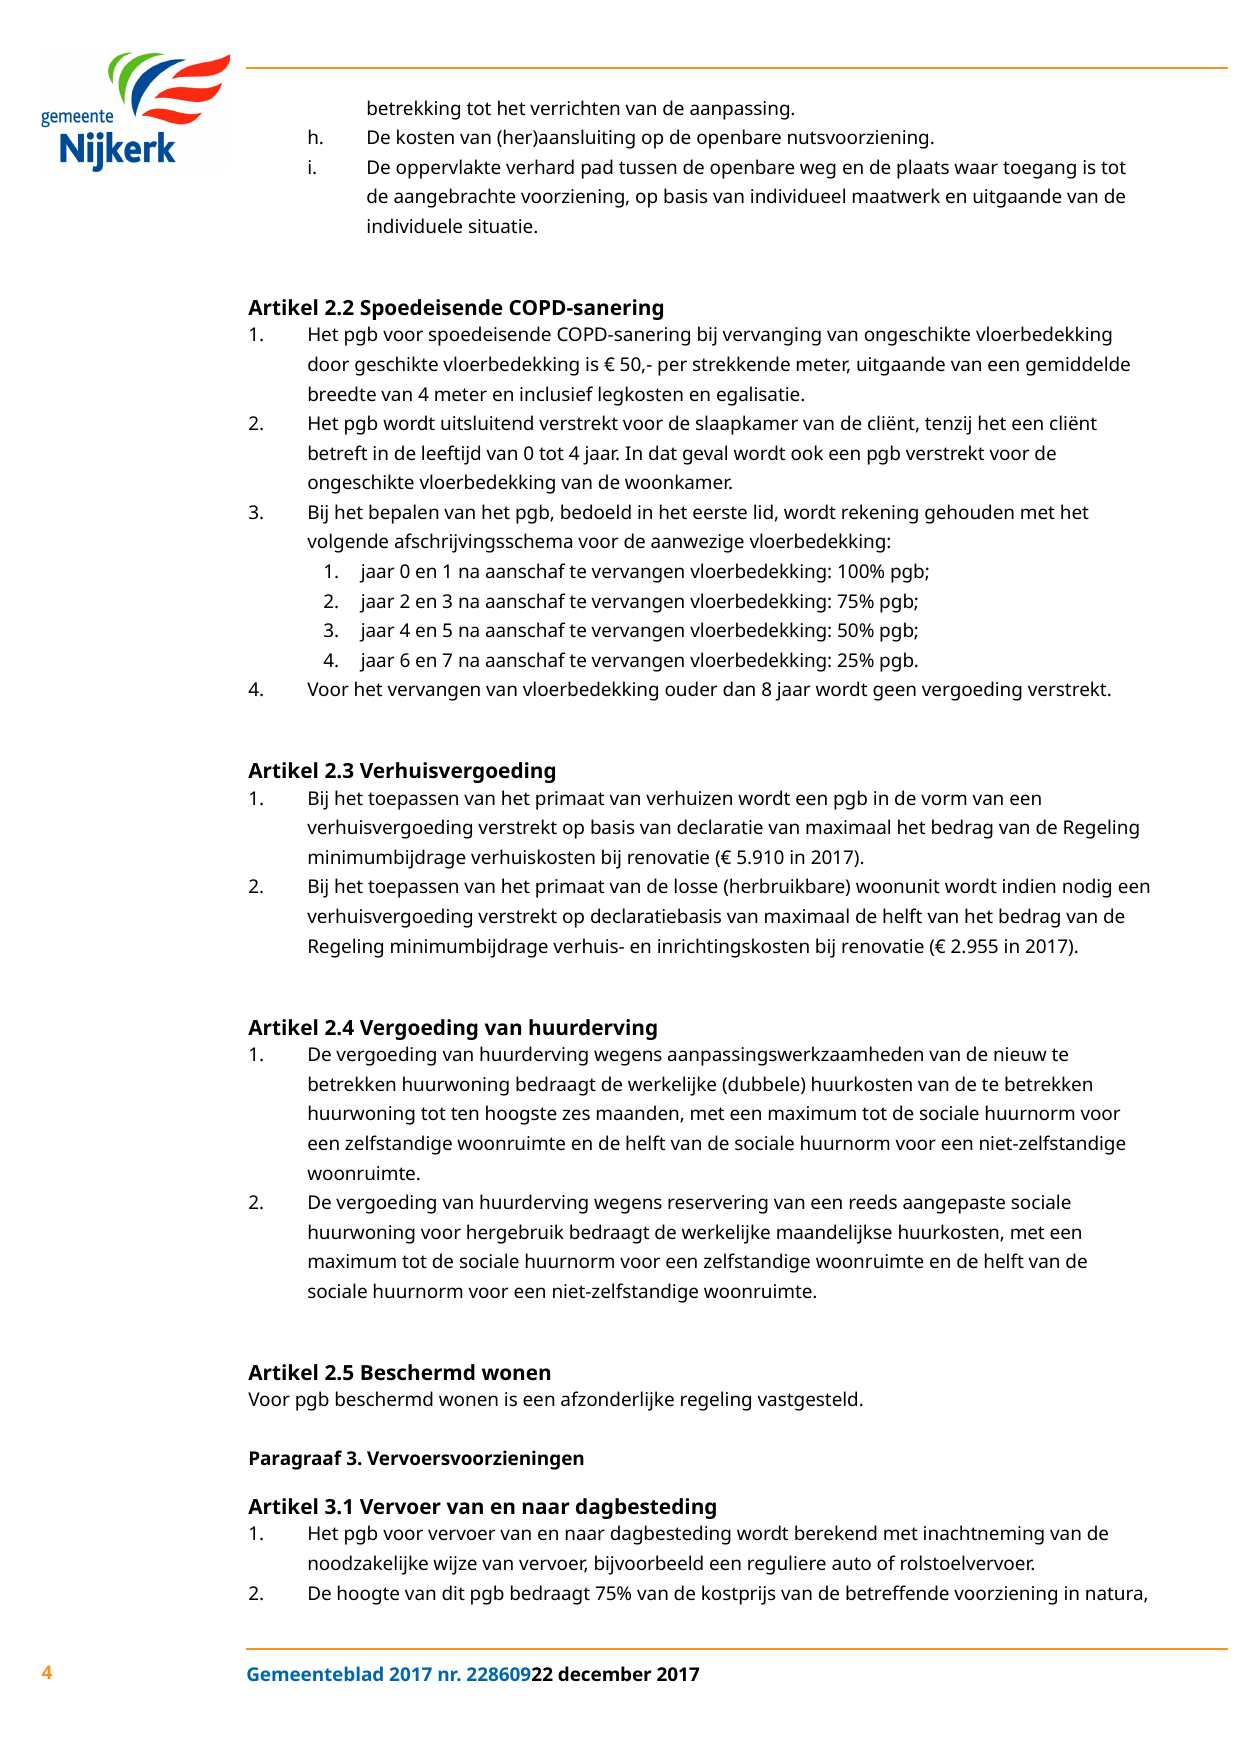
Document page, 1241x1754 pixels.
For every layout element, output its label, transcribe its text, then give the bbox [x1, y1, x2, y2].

list Het pgb wordt uitsluitend verstrekt voor de slaapkamer van de cliënt, tenzij het een cliënt betreft in de leeftijd van 0 tot 4 jaar. In dat geval wordt ook een pgb verstrekt voor de ongeschikte vloerbedekking van de woonkamer. [248, 410, 1152, 495]
list Bij het toepassen van het primaat van verhuizen wordt een pgb in de vorm van een verhuisvergoeding verstrekt op basis van declaratie van maximaal het bedrag van de Regeling minimumbijdrage verhuiskosten bij renovatie (€ 5.910 in 2017). [248, 785, 1152, 870]
list De vergoeding van huurderving wegens aanpassingswerkzaamheden van de nieuw te betrekken huurwoning bedraagt de werkelijke (dubbele) huurkosten van de te betrekken huurwoning tot ten hoogste zes maanden, met een maximum tot de sociale huurnorm voor een zelfstandige woonruimte en de helft van de sociale huurnorm voor een niet-zelfstandige woonruimte. [248, 1041, 1152, 1185]
text Artikel 2.4 Vergoeding van huurderving [248, 1013, 1152, 1041]
list jaar 6 en 7 na aanschaf te vervangen vloerbedekking: 25% pgb. [323, 647, 1152, 673]
list Bij het bepalen van het pgb, bedoeld in het eerste lid, wordt rekening gehouden met het volgende afschrijvingsschema voor de aanwezige vloerbedekking: [248, 499, 1152, 554]
list De kosten van (her)aansluiting op de openbare nutsvoorziening. [307, 124, 1152, 150]
picture [41, 47, 231, 172]
list Het pgb voor vervoer van en naar dagbesteding wordt berekend met inachtneming van de noodzakelijke wijze van vervoer, bijvoorbeeld een reguliere auto of rolstoelvervoer. [248, 1521, 1152, 1576]
list jaar 4 en 5 na aanschaf te vervangen vloerbedekking: 50% pgb; [323, 617, 1152, 643]
list De hoogte van dit pgb bedraagt 75% van de kostprijs van de betreffende voorziening in natura, [248, 1580, 1152, 1606]
list betrekking tot het verrichten van de aanpassing. [307, 95, 1152, 121]
text Artikel 2.3 Verhuisvergoeding [248, 757, 1152, 785]
list Bij het toepassen van het primaat van de losse (herbruikbare) woonunit wordt indien nodig een verhuisvergoeding verstrekt op declaratiebasis van maximaal de helft van het bedrag van de Regeling minimumbijdrage verhuis- en inrichtingskosten bij renovatie (€ 2.955 in 2017). [248, 874, 1152, 959]
text Voor pgb beschermd wonen is een afzonderlijke regeling vastgesteld. [248, 1386, 1152, 1412]
list jaar 2 en 3 na aanschaf te vervangen vloerbedekking: 75% pgb; [323, 588, 1152, 613]
list jaar 0 en 1 na aanschaf te vervangen vloerbedekking: 100% pgb; [323, 558, 1152, 584]
list Voor het vervangen van vloerbedekking ouder dan 8 jaar wordt geen vergoeding verstrekt. [248, 677, 1152, 702]
text Paragraaf 3. Vervoersvoorzieningen [248, 1446, 1152, 1471]
text Artikel 3.1 Vervoer van en naar dagbesteding [248, 1492, 1152, 1521]
list De vergoeding van huurderving wegens reservering van een reeds aangepaste sociale huurwoning voor hergebruik bedraagt de werkelijke maandelijkse huurkosten, met een maximum tot de sociale huurnorm voor een zelfstandige woonruimte en de helft van de sociale huurnorm voor een niet-zelfstandige woonruimte. [248, 1189, 1152, 1304]
list De oppervlakte verhard pad tussen de openbare weg en de plaats waar toegang is tot de aangebrachte voorziening, op basis van individueel maatwerk en uitgaande van de individuele situatie. [307, 154, 1152, 239]
text Artikel 2.2 Spoedeisende COPD-sanering [248, 293, 1152, 322]
list Het pgb voor spoedeisende COPD-sanering bij vervanging van ongeschikte vloerbedekking door geschikte vloerbedekking is € 50,- per strekkende meter, uitgaande van een gemiddelde breedte van 4 meter en inclusief legkosten en egalisatie. [248, 322, 1152, 406]
text Artikel 2.5 Beschermd wonen [248, 1358, 1152, 1386]
